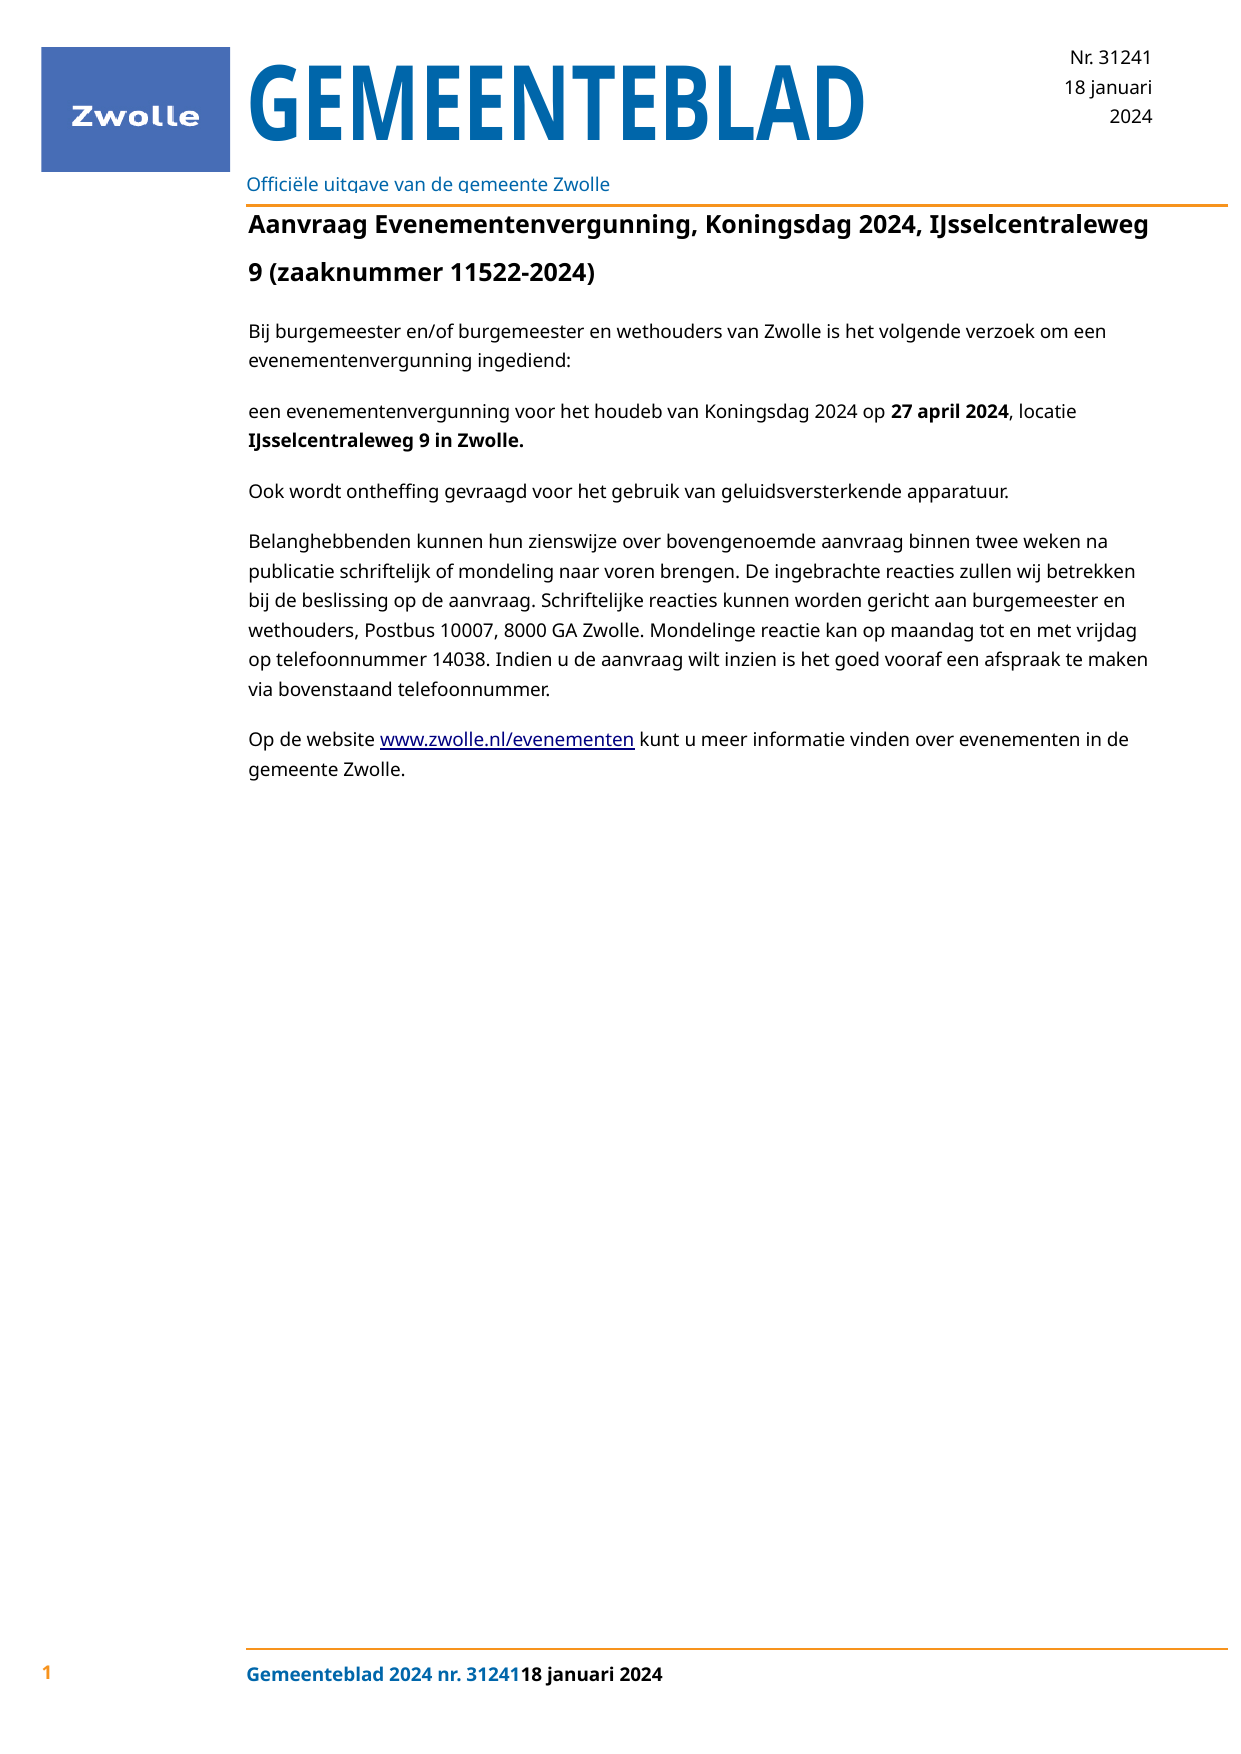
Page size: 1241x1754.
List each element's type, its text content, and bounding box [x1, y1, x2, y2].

text een evenementenvergunning voor het houdeb van Koningsdag 2024 op 27 april 2024, locatie IJsselcentraleweg 9 in Zwolle. [248, 398, 1152, 453]
text Ook wordt ontheffing gevraagd voor het gebruik van geluidsversterkende apparatuur. [248, 478, 1152, 504]
text Belanghebbenden kunnen hun zienswijze over bovengenoemde aanvraag binnen twee weken na publicatie schriftelijk of mondeling naar voren brengen. De ingebrachte reacties zullen wij betrekken bij de beslissing op de aanvraag. Schriftelijke reacties kunnen worden gericht aan burgemeester en wethouders, Postbus 10007, 8000 GA Zwolle. Mondelinge reactie kan op maandag tot en met vrijdag op telefoonnummer 14038. Indien u de aanvraag wilt inzien is het goed vooraf een afspraak te maken via bovenstaand telefoonnummer. [248, 528, 1152, 702]
picture [41, 47, 231, 172]
text Bij burgemeester en/of burgemeester en wethouders van Zwolle is het volgende verzoek om een evenementenvergunning ingediend: [248, 318, 1152, 373]
text Op de website www.zwolle.nl/evenementen kunt u meer informatie vinden over evenementen in de gemeente Zwolle. [248, 727, 1152, 782]
text Aanvraag Evenementenvergunning, Koningsdag 2024, IJsselcentraleweg 9 (zaaknummer 11522-2024) [248, 207, 1152, 288]
